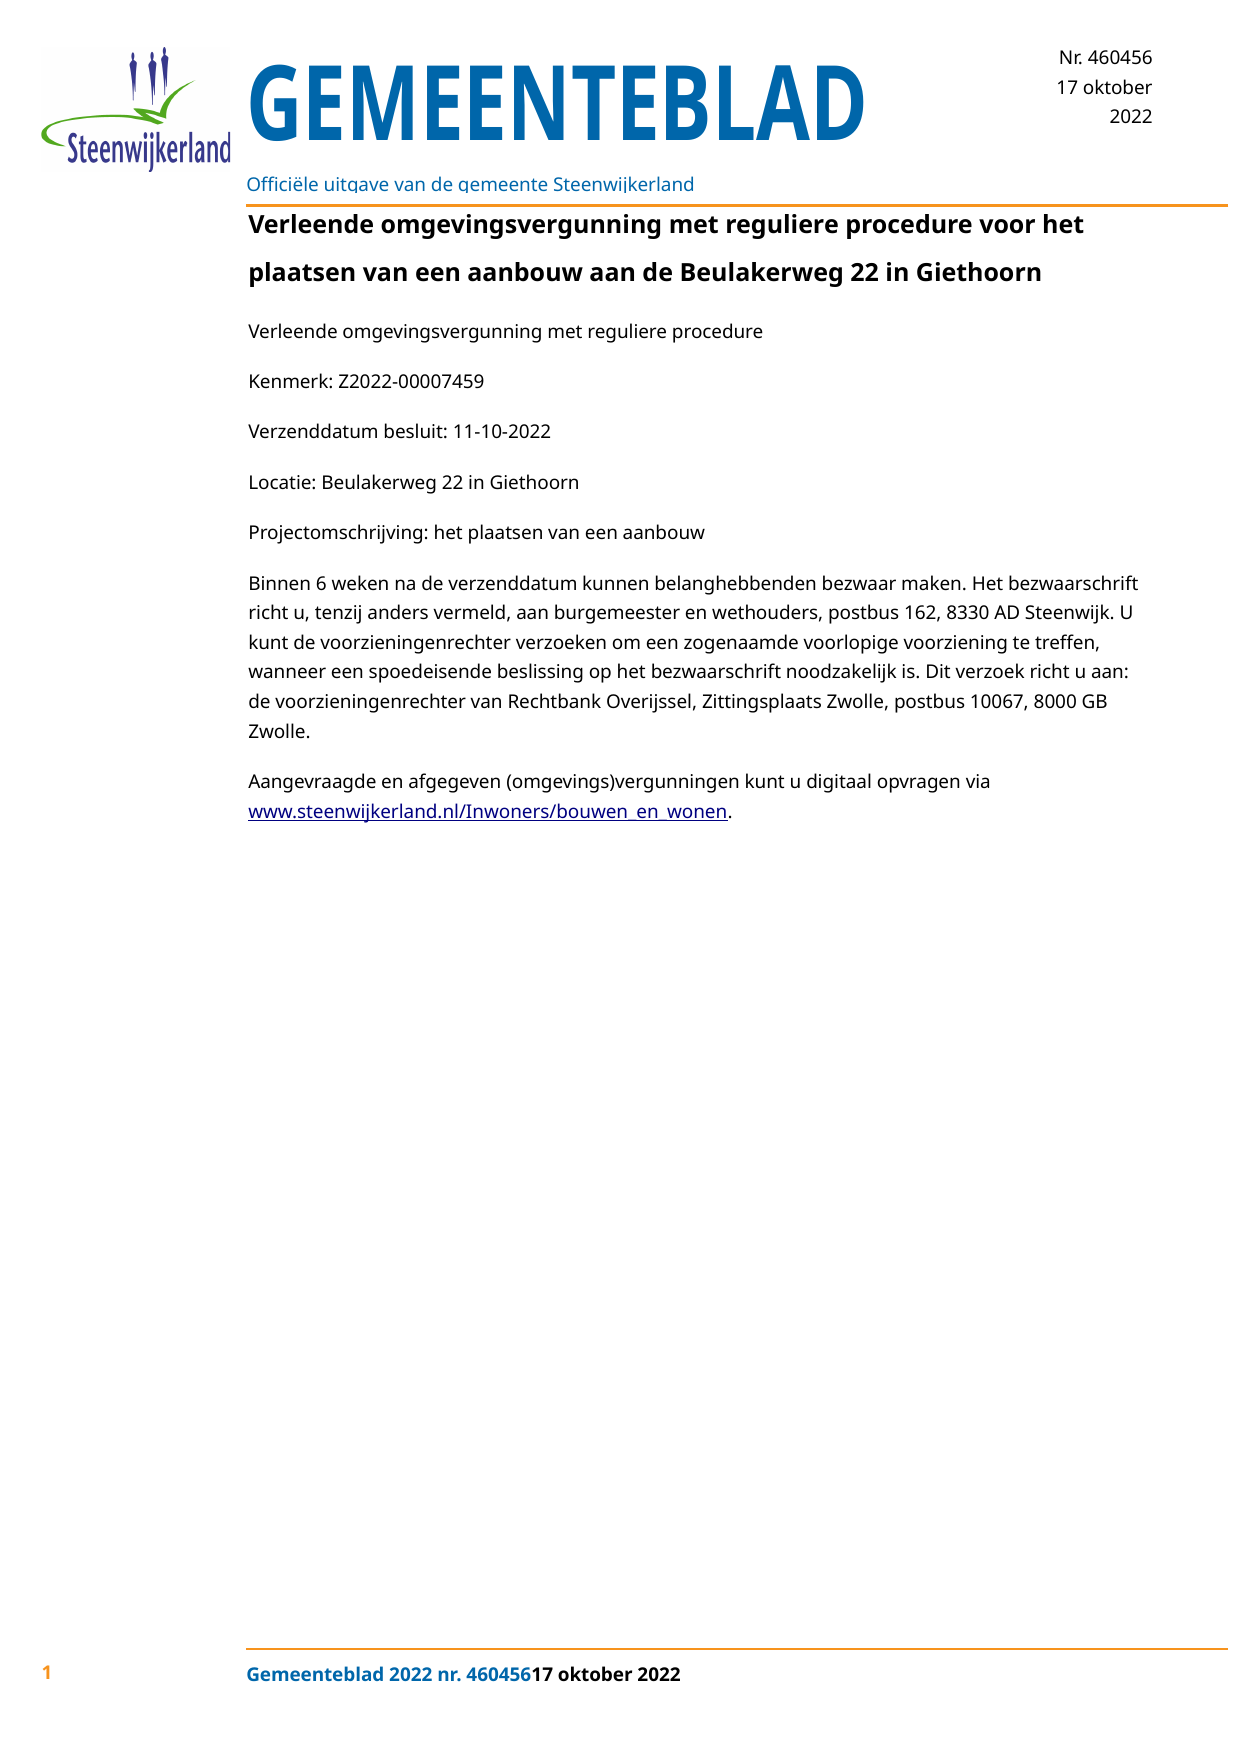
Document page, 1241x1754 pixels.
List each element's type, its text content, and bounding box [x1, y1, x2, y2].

picture [41, 47, 231, 172]
text Verleende omgevingsvergunning met reguliere procedure [248, 318, 1152, 344]
text Verzenddatum besluit: 11-10-2022 [248, 419, 1152, 444]
text Kenmerk: Z2022-00007459 [248, 368, 1152, 394]
text Binnen 6 weken na de verzenddatum kunnen belanghebbenden bezwaar maken. Het bezwaarschrift richt u, tenzij anders vermeld, aan burgemeester en wethouders, postbus 162, 8330 AD Steenwijk. U kunt de voorzieningenrechter verzoeken om een zogenaamde voorlopige voorziening te treffen, wanneer een spoedeisende beslissing op het bezwaarschrift noodzakelijk is. Dit verzoek richt u aan: de voorzieningenrechter van Rechtbank Overijssel, Zittingsplaats Zwolle, postbus 10067, 8000 GB Zwolle. [248, 570, 1152, 744]
text Projectomschrijving: het plaatsen van een aanbouw [248, 519, 1152, 545]
text Verleende omgevingsvergunning met reguliere procedure voor het plaatsen van een aanbouw aan de Beulakerweg 22 in Giethoorn [248, 207, 1152, 288]
text Aangevraagde en afgegeven (omgevings)vergunningen kunt u digitaal opvragen via www.steenwijkerland.nl/Inwoners/bouwen_en_wonen. [248, 768, 1152, 824]
text Locatie: Beulakerweg 22 in Giethoorn [248, 469, 1152, 495]
